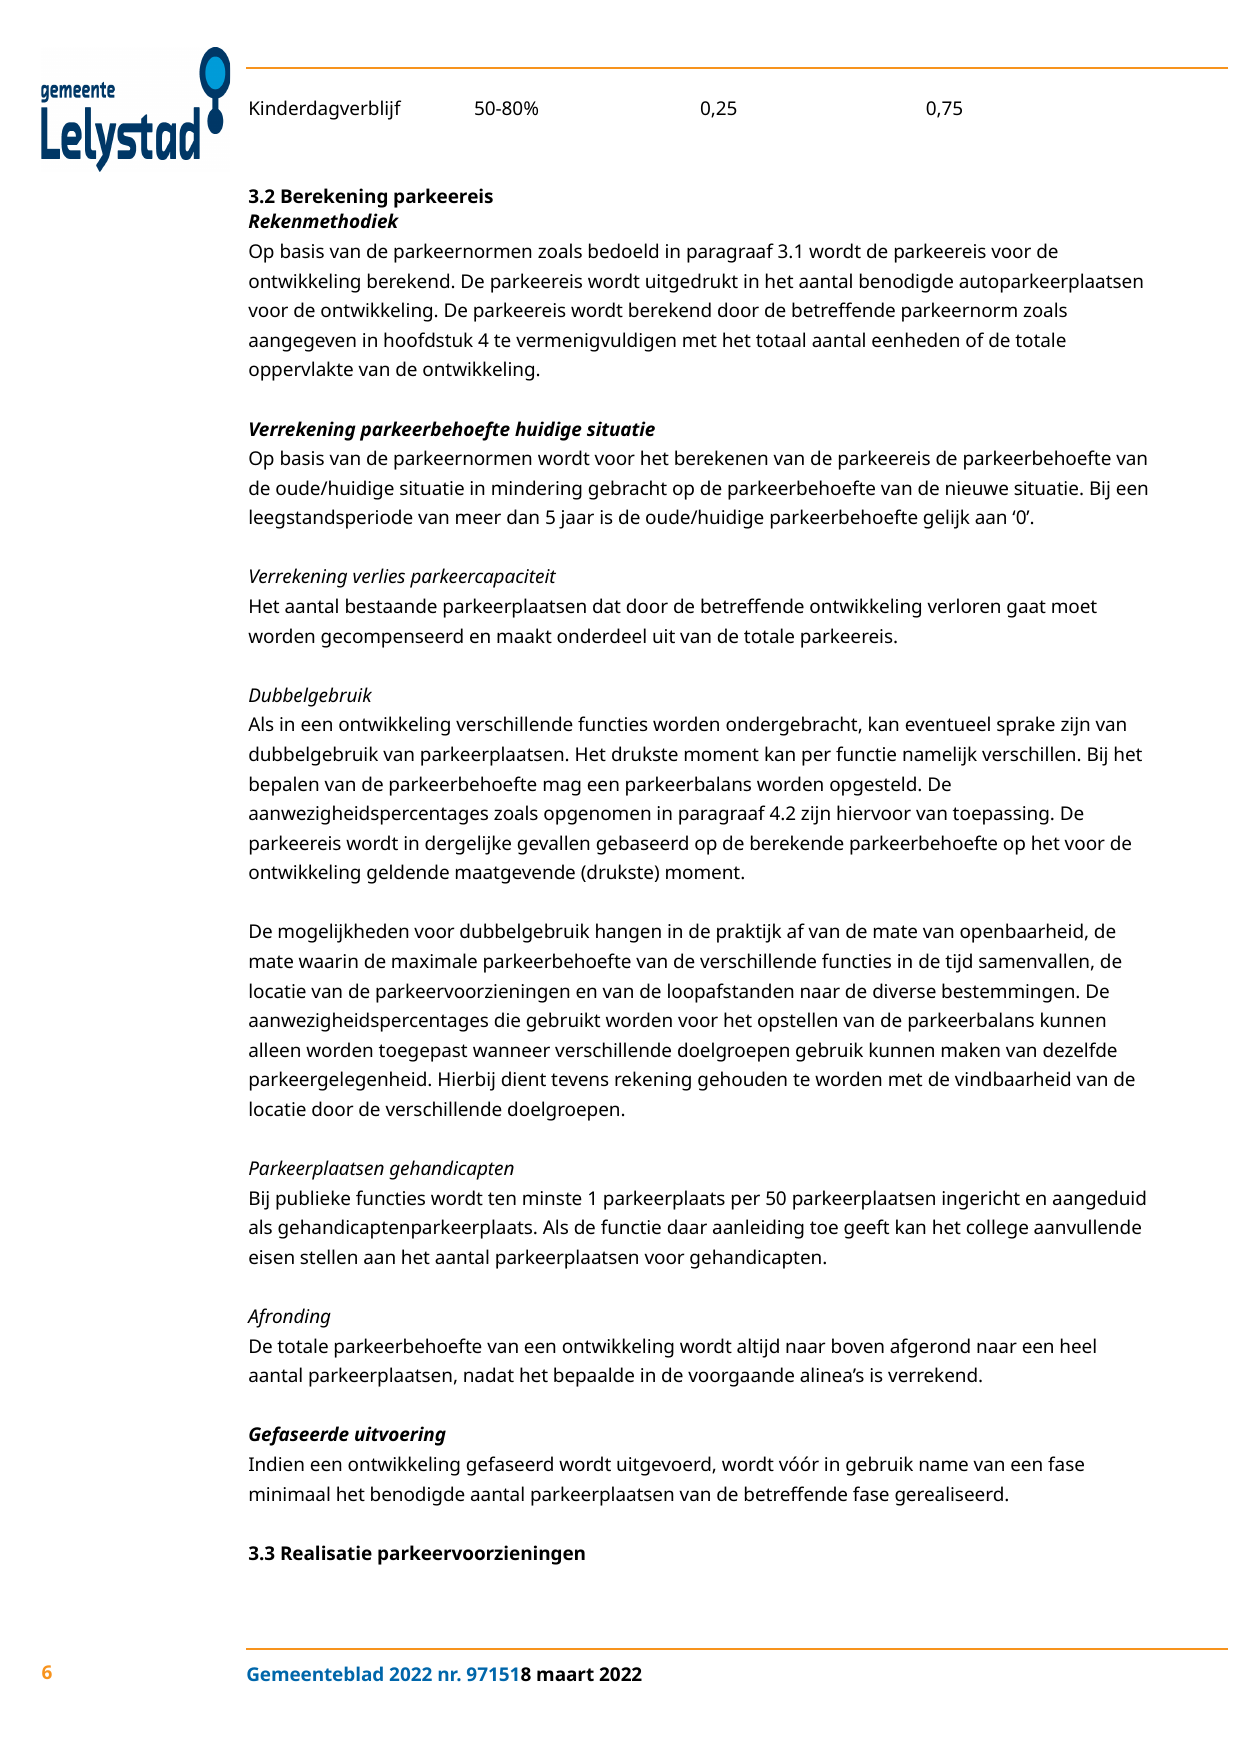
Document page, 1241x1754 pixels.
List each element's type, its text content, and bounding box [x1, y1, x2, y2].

table_cell 0,75 [926, 95, 1152, 150]
picture [41, 47, 231, 172]
table_cell 50-80% [474, 95, 700, 150]
text Bij publieke functies wordt ten minste 1 parkeerplaats per 50 parkeerplaatsen ingericht en aangeduid als gehandicaptenparkeerplaats. Als de functie daar aanleiding toe geeft kan het college aanvullende eisen stellen aan het aantal parkeerplaatsen voor gehandicapten. [248, 1185, 1152, 1270]
text Gefaseerde uitvoering [248, 1422, 1152, 1447]
text Dubbelgebruik [248, 682, 1152, 708]
text Indien een ontwikkeling gefaseerd wordt uitgevoerd, wordt vóór in gebruik name van een fase minimaal het benodigde aantal parkeerplaatsen van de betreffende fase gerealiseerd. [248, 1451, 1152, 1506]
text Het aantal bestaande parkeerplaatsen dat door de betreffende ontwikkeling verloren gaat moet worden gecompenseerd en maakt onderdeel uit van de totale parkeereis. [248, 593, 1152, 648]
table_cell Kinderdagverblijf [248, 95, 474, 150]
table_cell 0,25 [700, 95, 926, 150]
text Verrekening parkeerbehoefte huidige situatie [248, 416, 1152, 441]
text Op basis van de parkeernormen wordt voor het berekenen van de parkeereis de parkeerbehoefte van de oude/huidige situatie in mindering gebracht op de parkeerbehoefte van de nieuwe situatie. Bij een leegstandsperiode van meer dan 5 jaar is de oude/huidige parkeerbehoefte gelijk aan ‘0’. [248, 445, 1152, 530]
text Rekenmethodiek [248, 209, 1152, 234]
text 3.3 Realisatie parkeervoorzieningen [248, 1540, 1152, 1566]
text Als in een ontwikkeling verschillende functies worden ondergebracht, kan eventueel sprake zijn van dubbelgebruik van parkeerplaatsen. Het drukste moment kan per functie namelijk verschillen. Bij het bepalen van de parkeerbehoefte mag een parkeerbalans worden opgesteld. De aanwezigheidspercentages zoals opgenomen in paragraaf 4.2 zijn hiervoor van toepassing. De parkeereis wordt in dergelijke gevallen gebaseerd op de berekende parkeerbehoefte op het voor de ontwikkeling geldende maatgevende (drukste) moment. [248, 712, 1152, 885]
text 3.2 Berekening parkeereis [248, 183, 1152, 209]
text Afronding [248, 1303, 1152, 1329]
text De totale parkeerbehoefte van een ontwikkeling wordt altijd naar boven afgerond naar een heel aantal parkeerplaatsen, nadat het bepaalde in de voorgaande alinea’s is verrekend. [248, 1333, 1152, 1388]
text De mogelijkheden voor dubbelgebruik hangen in de praktijk af van de mate van openbaarheid, de mate waarin de maximale parkeerbehoefte van de verschillende functies in de tijd samenvallen, de locatie van de parkeervoorzieningen en van de loopafstanden naar de diverse bestemmingen. De aanwezigheidspercentages die gebruikt worden voor het opstellen van de parkeerbalans kunnen alleen worden toegepast wanneer verschillende doelgroepen gebruik kunnen maken van dezelfde parkeergelegenheid. Hierbij dient tevens rekening gehouden te worden met de vindbaarheid van de locatie door de verschillende doelgroepen. [248, 919, 1152, 1122]
text Parkeerplaatsen gehandicapten [248, 1155, 1152, 1181]
text Verrekening verlies parkeercapaciteit [248, 564, 1152, 589]
text Op basis van de parkeernormen zoals bedoeld in paragraaf 3.1 wordt de parkeereis voor de ontwikkeling berekend. De parkeereis wordt uitgedrukt in het aantal benodigde autoparkeerplaatsen voor de ontwikkeling. De parkeereis wordt berekend door de betreffende parkeernorm zoals aangegeven in hoofdstuk 4 te vermenigvuldigen met het totaal aantal eenheden of de totale oppervlakte van de ontwikkeling. [248, 238, 1152, 382]
